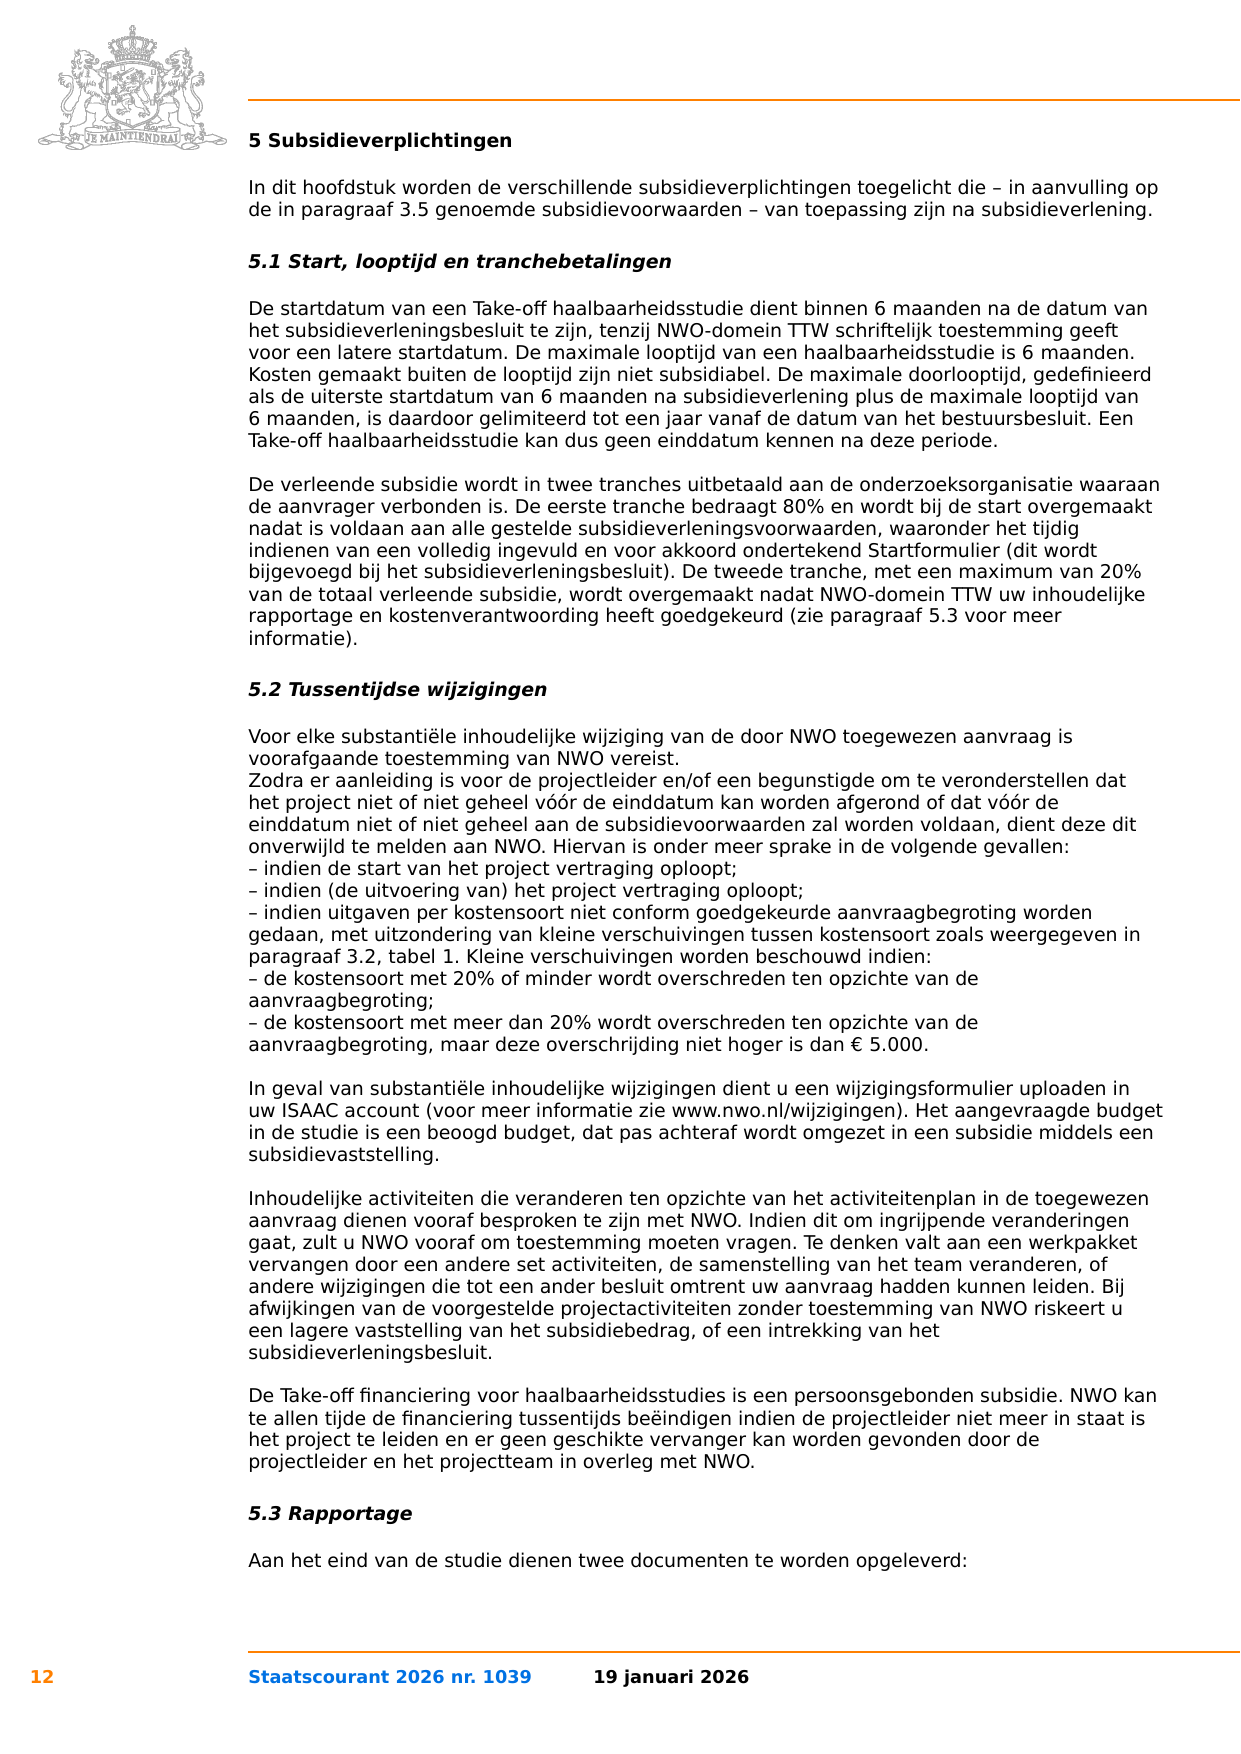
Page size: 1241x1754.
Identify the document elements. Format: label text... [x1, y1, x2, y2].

picture [38, 25, 227, 150]
text De verleende subsidie wordt in twee tranches uitbetaald aan de onderzoeksorganisatie waaraan de aanvrager verbonden is. De eerste tranche bedraagt 80% en wordt bij de start overgemaakt nadat is voldaan aan alle gestelde subsidieverleningsvoorwaarden, waaronder het tijdig indienen van een volledig ingevuld en voor akkoord ondertekend Startformulier (dit wordt bijgevoegd bij het subsidieverleningsbesluit). De tweede tranche, met een maximum van 20% van de totaal verleende subsidie, wordt overgemaakt nadat NWO-domein TTW uw inhoudelijke rapportage en kostenverantwoording heeft goedgekeurd (zie paragraaf 5.3 voor meer informatie). [248, 473, 1163, 649]
text Inhoudelijke activiteiten die veranderen ten opzichte van het activiteitenplan in de toegewezen aanvraag dienen vooraf besproken te zijn met NWO. Indien dit om ingrijpende veranderingen gaat, zult u NWO vooraf om toestemming moeten vragen. Te denken valt aan een werkpakket vervangen door een andere set activiteiten, de samenstelling van het team veranderen, of andere wijzigingen die tot een ander besluit omtrent uw aanvraag hadden kunnen leiden. Bij afwijkingen van de voorgestelde projectactiviteiten zonder toestemming van NWO riskeert u een lagere vaststelling van het subsidiebedrag, of een intrekking van het subsidieverleningsbesluit. [248, 1188, 1163, 1363]
subtitle 5 Subsidieverplichtingen [248, 130, 1163, 152]
subtitle 5.1 Start, looptijd en tranchebetalingen [248, 251, 1163, 273]
text Voor elke substantiële inhoudelijke wijziging van de door NWO toegewezen aanvraag is voorafgaande toestemming van NWO vereist. [248, 726, 1163, 770]
text – de kostensoort met meer dan 20% wordt overschreden ten opzichte van de aanvraagbegroting, maar deze overschrijding niet hoger is dan € 5.000. [248, 1012, 1163, 1056]
text – de kostensoort met 20% of minder wordt overschreden ten opzichte van de aanvraagbegroting; [248, 968, 1163, 1012]
text In geval van substantiële inhoudelijke wijzigingen dient u een wijzigingsformulier uploaden in uw ISAAC account (voor meer informatie zie www.nwo.nl/wijzigingen). Het aangevraagde budget in de studie is een beoogd budget, dat pas achteraf wordt omgezet in een subsidie middels een subsidievaststelling. [248, 1078, 1163, 1166]
text – indien (de uitvoering van) het project vertraging oploopt; [248, 880, 1163, 902]
text In dit hoofdstuk worden de verschillende subsidieverplichtingen toegelicht die – in aanvulling op de in paragraaf 3.5 genoemde subsidievoorwaarden – van toepassing zijn na subsidieverlening. [248, 177, 1163, 221]
text De Take-off financiering voor haalbaarheidsstudies is een persoonsgebonden subsidie. NWO kan te allen tijde de financiering tussentijds beëindigen indien de projectleider niet meer in staat is het project te leiden en er geen geschikte vervanger kan worden gevonden door de projectleider en het projectteam in overleg met NWO. [248, 1385, 1163, 1473]
text Zodra er aanleiding is voor de projectleider en/of een begunstigde om te veronderstellen dat het project niet of niet geheel vóór de einddatum kan worden afgerond of dat vóór de einddatum niet of niet geheel aan de subsidievoorwaarden zal worden voldaan, dient deze dit onverwijld te melden aan NWO. Hiervan is onder meer sprake in de volgende gevallen: [248, 770, 1163, 858]
text – indien de start van het project vertraging oploopt; [248, 858, 1163, 880]
subtitle 5.2 Tussentijdse wijzigingen [248, 679, 1163, 701]
text Aan het eind van de studie dienen twee documenten te worden opgeleverd: [248, 1550, 1163, 1572]
subtitle 5.3 Rapportage [248, 1503, 1163, 1525]
text De startdatum van een Take-off haalbaarheidsstudie dient binnen 6 maanden na de datum van het subsidieverleningsbesluit te zijn, tenzij NWO-domein TTW schriftelijk toestemming geeft voor een latere startdatum. De maximale looptijd van een haalbaarheidsstudie is 6 maanden. Kosten gemaakt buiten de looptijd zijn niet subsidiabel. De maximale doorlooptijd, gedefinieerd als de uiterste startdatum van 6 maanden na subsidieverlening plus de maximale looptijd van 6 maanden, is daardoor gelimiteerd tot een jaar vanaf de datum van het bestuursbesluit. Een Take-off haalbaarheidsstudie kan dus geen einddatum kennen na deze periode. [248, 298, 1163, 452]
text – indien uitgaven per kostensoort niet conform goedgekeurde aanvraagbegroting worden gedaan, met uitzondering van kleine verschuivingen tussen kostensoort zoals weergegeven in paragraaf 3.2, tabel 1. Kleine verschuivingen worden beschouwd indien: [248, 902, 1163, 968]
